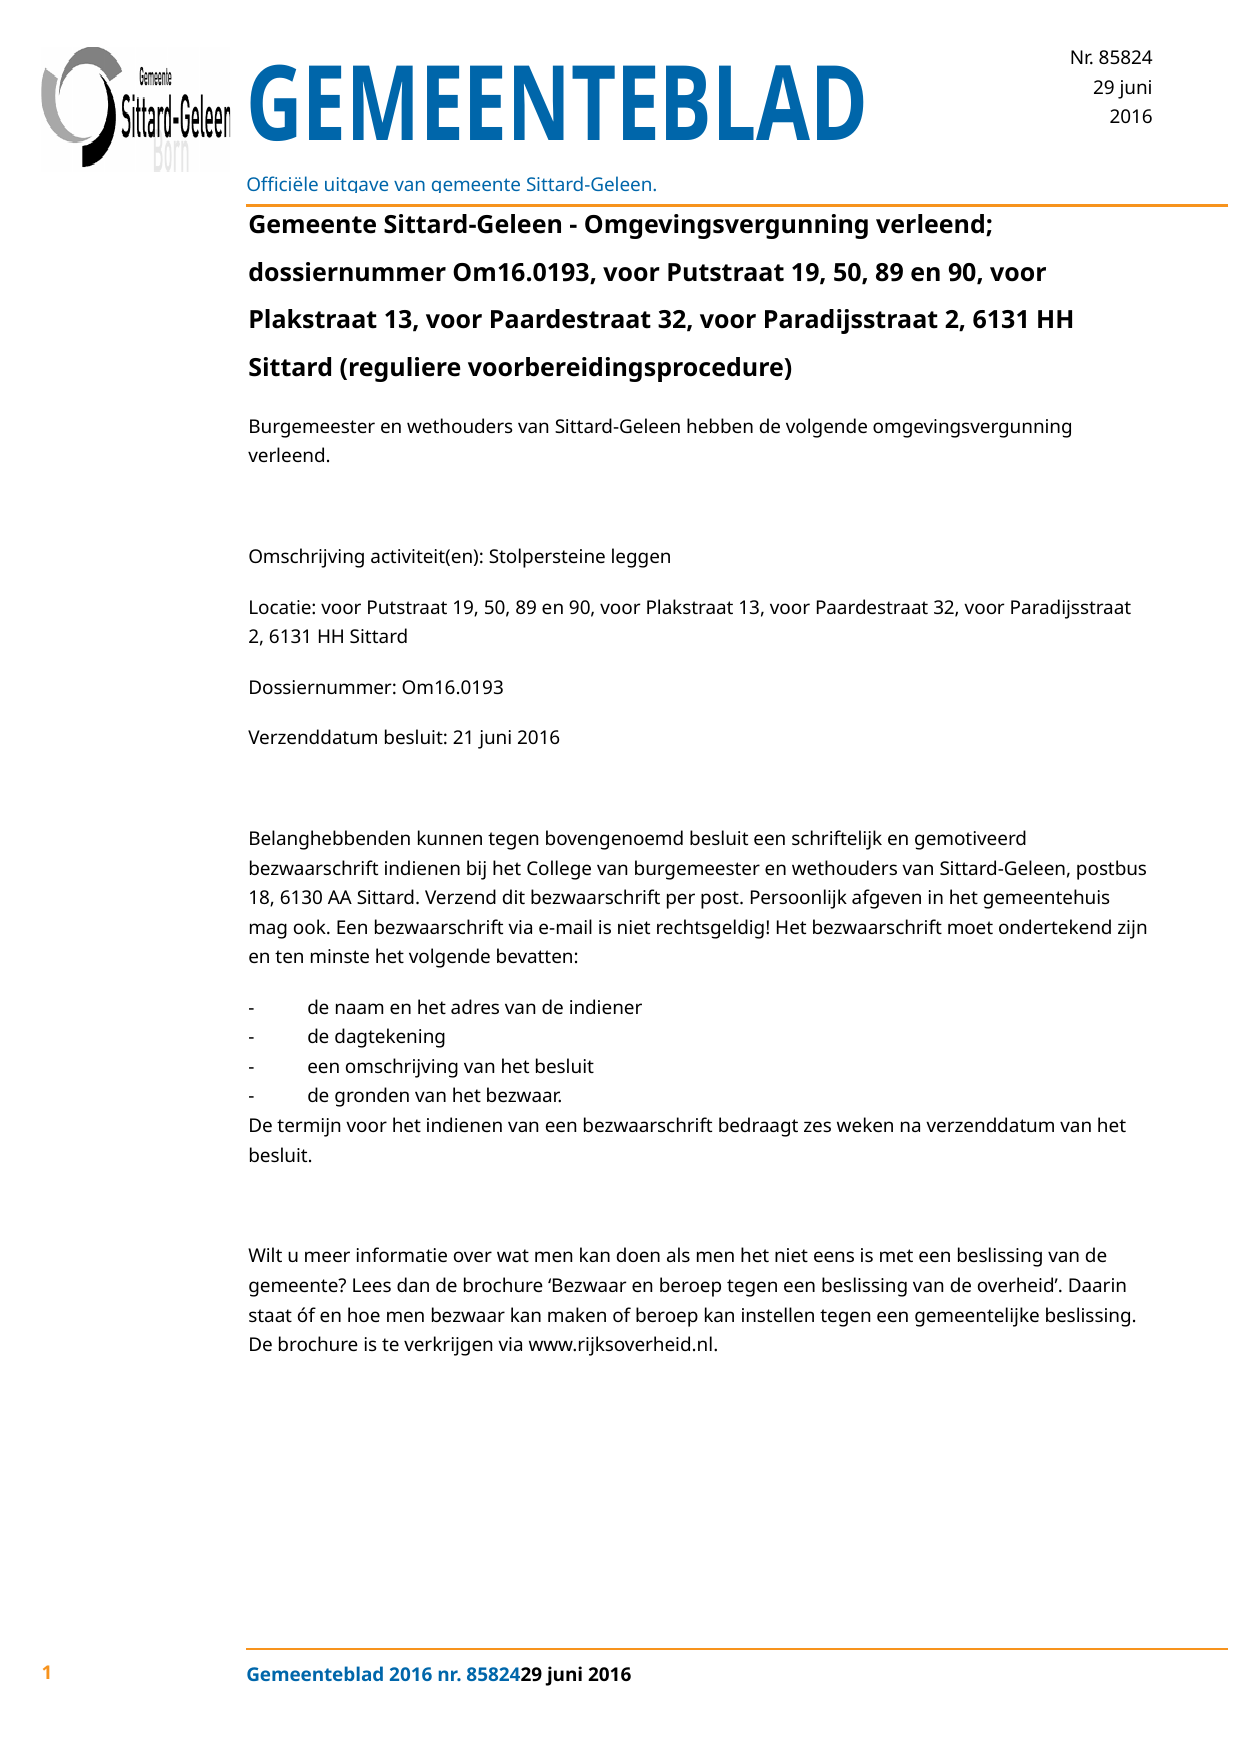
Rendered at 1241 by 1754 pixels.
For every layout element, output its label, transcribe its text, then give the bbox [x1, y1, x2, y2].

text Omschrijving activiteit(en): Stolpersteine leggen [248, 543, 1152, 569]
picture [41, 47, 231, 172]
text Verzenddatum besluit: 21 juni 2016 [248, 724, 1152, 750]
text Belanghebbenden kunnen tegen bovengenoemd besluit een schriftelijk en gemotiveerd bezwaarschrift indienen bij het College van burgemeester en wethouders van Sittard-Geleen, postbus 18, 6130 AA Sittard. Verzend dit bezwaarschrift per post. Persoonlijk afgeven in het gemeentehuis mag ook. Een bezwaarschrift via e-mail is niet rechtsgeldig! Het bezwaarschrift moet ondertekend zijn en ten minste het volgende bevatten: [248, 825, 1152, 969]
list de naam en het adres van de indiener [248, 994, 1152, 1020]
list de dagtekening [248, 1023, 1152, 1049]
list een omschrijving van het besluit [248, 1053, 1152, 1079]
text Wilt u meer informatie over wat men kan doen als men het niet eens is met een beslissing van de gemeente? Lees dan de brochure ‘Bezwaar en beroep tegen een beslissing van de overheid’. Daarin staat óf en hoe men bezwaar kan maken of beroep kan instellen tegen een gemeentelijke beslissing. De brochure is te verkrijgen via www.rijksoverheid.nl. [248, 1243, 1152, 1357]
text Gemeente Sittard-Geleen - Omgevingsvergunning verleend; dossiernummer Om16.0193, voor Putstraat 19, 50, 89 en 90, voor Plakstraat 13, voor Paardestraat 32, voor Paradijsstraat 2, 6131 HH Sittard (reguliere voorbereidingsprocedure) [248, 207, 1152, 384]
list de gronden van het bezwaar. [248, 1083, 1152, 1108]
text Locatie: voor Putstraat 19, 50, 89 en 90, voor Plakstraat 13, voor Paardestraat 32, voor Paradijsstraat 2, 6131 HH Sittard [248, 594, 1152, 649]
text Dossiernummer: Om16.0193 [248, 674, 1152, 700]
text De termijn voor het indienen van een bezwaarschrift bedraagt zes weken na verzenddatum van het besluit. [248, 1112, 1152, 1168]
text Burgemeester en wethouders van Sittard-Geleen hebben de volgende omgevingsvergunning verleend. [248, 413, 1152, 468]
